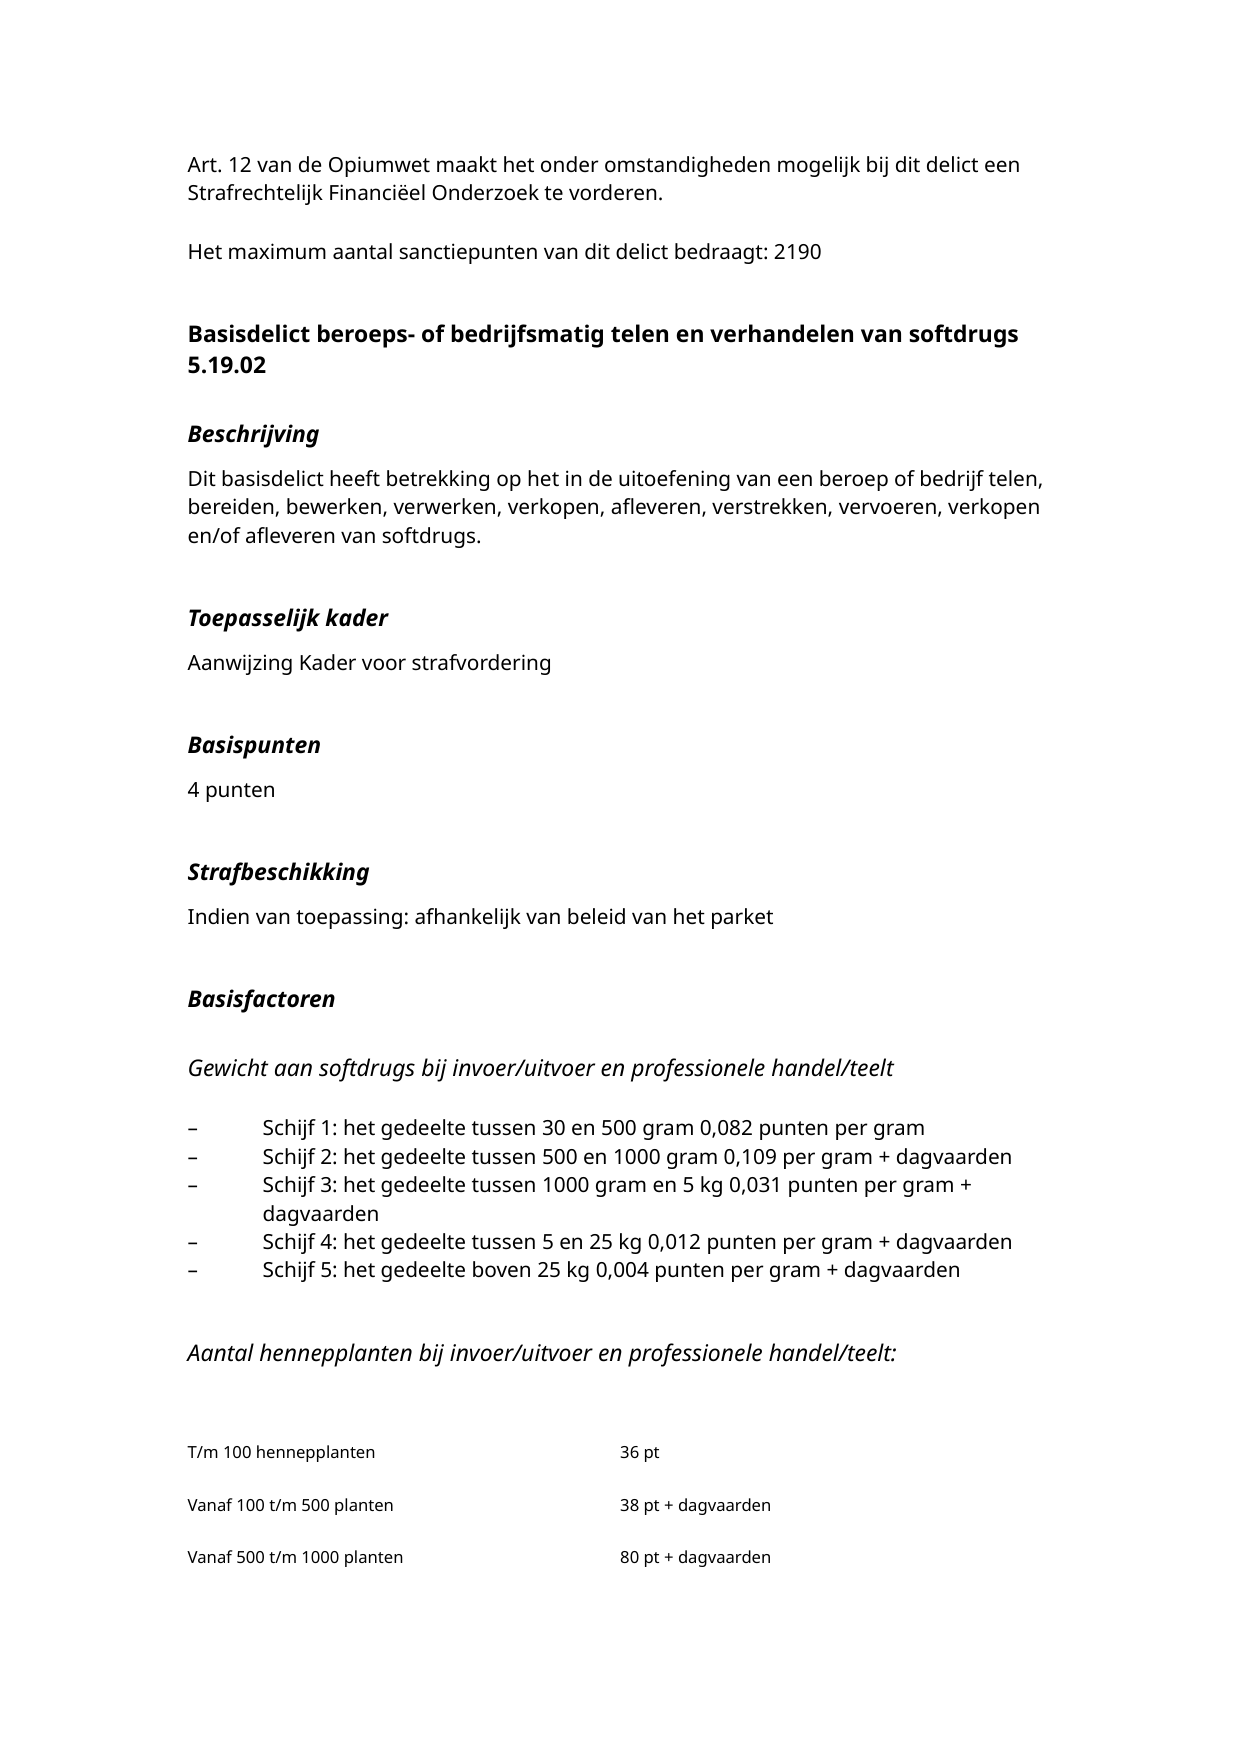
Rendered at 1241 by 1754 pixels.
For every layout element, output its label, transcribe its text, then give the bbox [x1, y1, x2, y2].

table_header 36 pt [620, 1441, 1053, 1493]
subtitle Basisdelict beroeps- of bedrijfsmatig telen en verhandelen van softdrugs 5.19.02 [187, 318, 1053, 380]
list Schijf 1: het gedeelte tussen 30 en 500 gram 0,082 punten per gram [187, 1113, 1053, 1142]
subtitle Gewicht aan softdrugs bij invoer/uitvoer en professionele handel/teelt [187, 1052, 1053, 1083]
subtitle Basisfactoren [187, 983, 1053, 1015]
text Indien van toepassing: afhankelijk van beleid van het parket [187, 902, 1053, 931]
text Art. 12 van de Opiumwet maakt het onder omstandigheden mogelijk bij dit delict een Strafrechtelijk Financiëel Onderzoek te vorderen. [187, 150, 1053, 207]
subtitle Beschrijving [187, 418, 1053, 449]
text Dit basisdelict heeft betrekking op het in de uitoefening van een beroep of bedrijf telen, bereiden, bewerken, verwerken, verkopen, afleveren, verstrekken, vervoeren, verkopen en/of afleveren van softdrugs. [187, 464, 1053, 549]
table_header T/m 100 hennepplanten [188, 1441, 620, 1493]
list Schijf 2: het gedeelte tussen 500 en 1000 gram 0,109 per gram + dagvaarden [187, 1142, 1053, 1170]
table_cell Vanaf 100 t/m 500 planten [188, 1494, 620, 1546]
text Aanwijzing Kader voor strafvordering [187, 648, 1053, 677]
subtitle Aantal hennepplanten bij invoer/uitvoer en professionele handel/teelt: [187, 1337, 1053, 1368]
list Schijf 3: het gedeelte tussen 1000 gram en 5 kg 0,031 punten per gram + dagvaarden [187, 1170, 1053, 1227]
subtitle Toepasselijk kader [187, 602, 1053, 633]
text Het maximum aantal sanctiepunten van dit delict bedraagt: 2190 [187, 237, 1053, 265]
subtitle Strafbeschikking [187, 856, 1053, 887]
list Schijf 5: het gedeelte boven 25 kg 0,004 punten per gram + dagvaarden [187, 1256, 1053, 1284]
table_cell 80 pt + dagvaarden [620, 1546, 1053, 1599]
table_cell Vanaf 500 t/m 1000 planten [188, 1546, 620, 1599]
text 4 punten [187, 775, 1053, 804]
list Schijf 4: het gedeelte tussen 5 en 25 kg 0,012 punten per gram + dagvaarden [187, 1227, 1053, 1256]
table_cell 38 pt + dagvaarden [620, 1494, 1053, 1546]
subtitle Basispunten [187, 729, 1053, 760]
